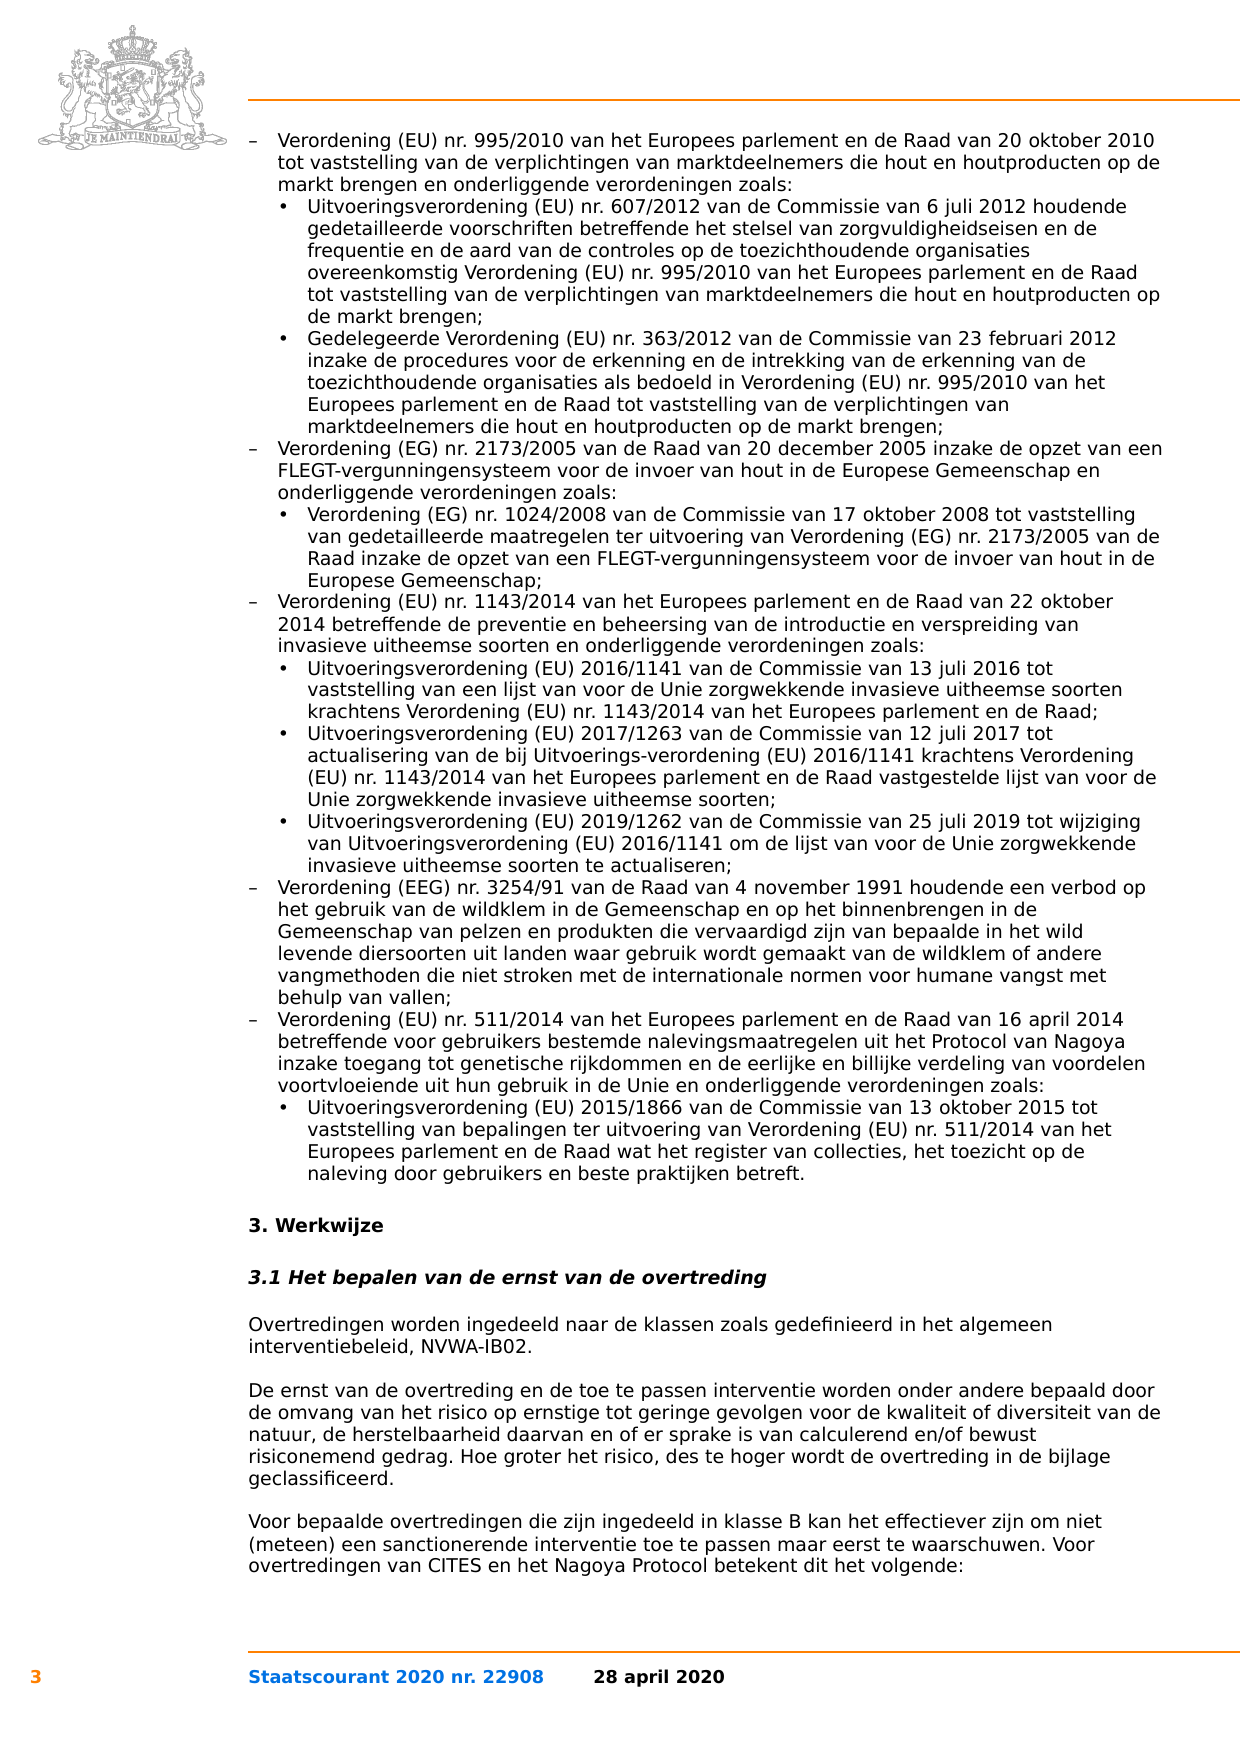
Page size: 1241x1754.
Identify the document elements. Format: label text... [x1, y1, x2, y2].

text • Gedelegeerde Verordening (EU) nr. 363/2012 van de Commissie van 23 februari 2012 inzake de procedures voor de erkenning en de intrekking van de erkenning van de toezichthoudende organisaties als bedoeld in Verordening (EU) nr. 995/2010 van het Europees parlement en de Raad tot vaststelling van de verplichtingen van marktdeelnemers die hout en houtproducten op de markt brengen; [278, 328, 1163, 438]
text – Verordening (EEG) nr. 3254/91 van de Raad van 4 november 1991 houdende een verbod op het gebruik van de wildklem in de Gemeenschap en op het binnenbrengen in de Gemeenschap van pelzen en produkten die vervaardigd zijn van bepaalde in het wild levende diersoorten uit landen waar gebruik wordt gemaakt van de wildklem of andere vangmethoden die niet stroken met de internationale normen voor humane vangst met behulp van vallen; [248, 877, 1163, 1009]
text • Uitvoeringsverordening (EU) 2015/1866 van de Commissie van 13 oktober 2015 tot vaststelling van bepalingen ter uitvoering van Verordening (EU) nr. 511/2014 van het Europees parlement en de Raad wat het register van collecties, het toezicht op de naleving door gebruikers en beste praktijken betreft. [278, 1097, 1163, 1185]
picture [38, 25, 227, 150]
text • Uitvoeringsverordening (EU) 2016/1141 van de Commissie van 13 juli 2016 tot vaststelling van een lijst van voor de Unie zorgwekkende invasieve uitheemse soorten krachtens Verordening (EU) nr. 1143/2014 van het Europees parlement en de Raad; [278, 657, 1163, 723]
text – Verordening (EU) nr. 995/2010 van het Europees parlement en de Raad van 20 oktober 2010 tot vaststelling van de verplichtingen van marktdeelnemers die hout en houtproducten op de markt brengen en onderliggende verordeningen zoals: [248, 130, 1163, 196]
subtitle 3. Werkwijze [248, 1215, 1163, 1237]
text • Verordening (EG) nr. 1024/2008 van de Commissie van 17 oktober 2008 tot vaststelling van gedetailleerde maatregelen ter uitvoering van Verordening (EG) nr. 2173/2005 van de Raad inzake de opzet van een FLEGT-vergunningensysteem voor de invoer van hout in de Europese Gemeenschap; [278, 503, 1163, 591]
text • Uitvoeringsverordening (EU) 2019/1262 van de Commissie van 25 juli 2019 tot wijziging van Uitvoeringsverordening (EU) 2016/1141 om de lijst van voor de Unie zorgwekkende invasieve uitheemse soorten te actualiseren; [278, 811, 1163, 877]
text Overtredingen worden ingedeeld naar de klassen zoals gedefinieerd in het algemeen interventiebeleid, NVWA-IB02. [248, 1314, 1163, 1358]
text – Verordening (EU) nr. 511/2014 van het Europees parlement en de Raad van 16 april 2014 betreffende voor gebruikers bestemde nalevingsmaatregelen uit het Protocol van Nagoya inzake toegang tot genetische rijkdommen en de eerlijke en billijke verdeling van voordelen voortvloeiende uit hun gebruik in de Unie en onderliggende verordeningen zoals: [248, 1009, 1163, 1097]
text – Verordening (EU) nr. 1143/2014 van het Europees parlement en de Raad van 22 oktober 2014 betreffende de preventie en beheersing van de introductie en verspreiding van invasieve uitheemse soorten en onderliggende verordeningen zoals: [248, 591, 1163, 657]
text • Uitvoeringsverordening (EU) nr. 607/2012 van de Commissie van 6 juli 2012 houdende gedetailleerde voorschriften betreffende het stelsel van zorgvuldigheidseisen en de frequentie en de aard van de controles op de toezichthoudende organisaties overeenkomstig Verordening (EU) nr. 995/2010 van het Europees parlement en de Raad tot vaststelling van de verplichtingen van marktdeelnemers die hout en houtproducten op de markt brengen; [278, 196, 1163, 328]
text – Verordening (EG) nr. 2173/2005 van de Raad van 20 december 2005 inzake de opzet van een FLEGT-vergunningensysteem voor de invoer van hout in de Europese Gemeenschap en onderliggende verordeningen zoals: [248, 438, 1163, 503]
text Voor bepaalde overtredingen die zijn ingedeeld in klasse B kan het effectiever zijn om niet (meteen) een sanctionerende interventie toe te passen maar eerst te waarschuwen. Voor overtredingen van CITES en het Nagoya Protocol betekent dit het volgende: [248, 1511, 1163, 1577]
text De ernst van de overtreding en de toe te passen interventie worden onder andere bepaald door de omvang van het risico op ernstige tot geringe gevolgen voor de kwaliteit of diversiteit van de natuur, de herstelbaarheid daarvan en of er sprake is van calculerend en/of bewust risiconemend gedrag. Hoe groter het risico, des te hoger wordt de overtreding in de bijlage geclassificeerd. [248, 1380, 1163, 1489]
text • Uitvoeringsverordening (EU) 2017/1263 van de Commissie van 12 juli 2017 tot actualisering van de bij Uitvoerings-verordening (EU) 2016/1141 krachtens Verordening (EU) nr. 1143/2014 van het Europees parlement en de Raad vastgestelde lijst van voor de Unie zorgwekkende invasieve uitheemse soorten; [278, 723, 1163, 811]
subtitle 3.1 Het bepalen van de ernst van de overtreding [248, 1267, 1163, 1289]
